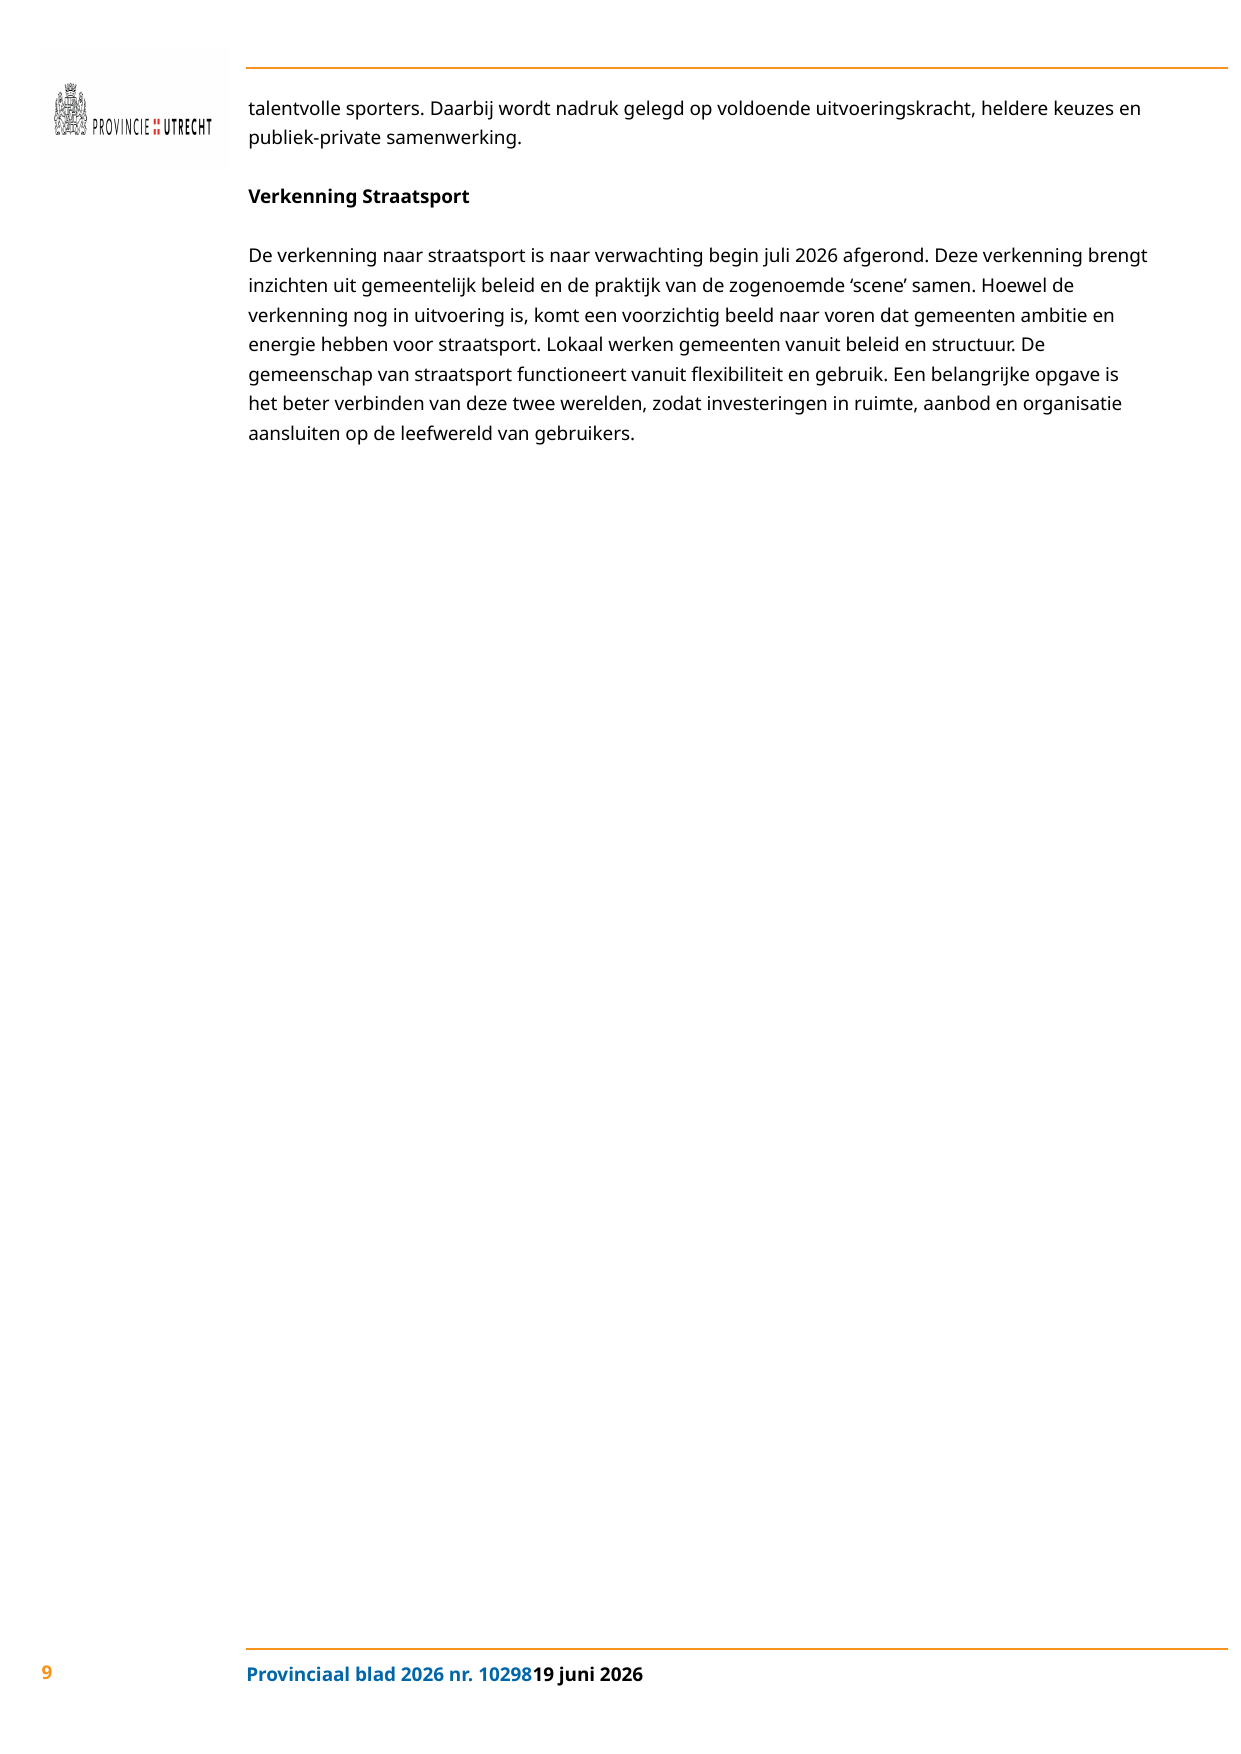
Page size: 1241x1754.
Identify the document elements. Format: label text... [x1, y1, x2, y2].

picture [41, 47, 231, 172]
text talentvolle sporters. Daarbij wordt nadruk gelegd op voldoende uitvoeringskracht, heldere keuzes en publiek-private samenwerking. [248, 95, 1152, 150]
text Verkenning Straatsport [248, 183, 1152, 209]
text De verkenning naar straatsport is naar verwachting begin juli 2026 afgerond. Deze verkenning brengt inzichten uit gemeentelijk beleid en de praktijk van de zogenoemde ‘scene’ samen. Hoewel de verkenning nog in uitvoering is, komt een voorzichtig beeld naar voren dat gemeenten ambitie en energie hebben voor straatsport. Lokaal werken gemeenten vanuit beleid en structuur. De gemeenschap van straatsport functioneert vanuit flexibiliteit en gebruik. Een belangrijke opgave is het beter verbinden van deze twee werelden, zodat investeringen in ruimte, aanbod en organisatie aansluiten op de leefwereld van gebruikers. [248, 243, 1152, 446]
